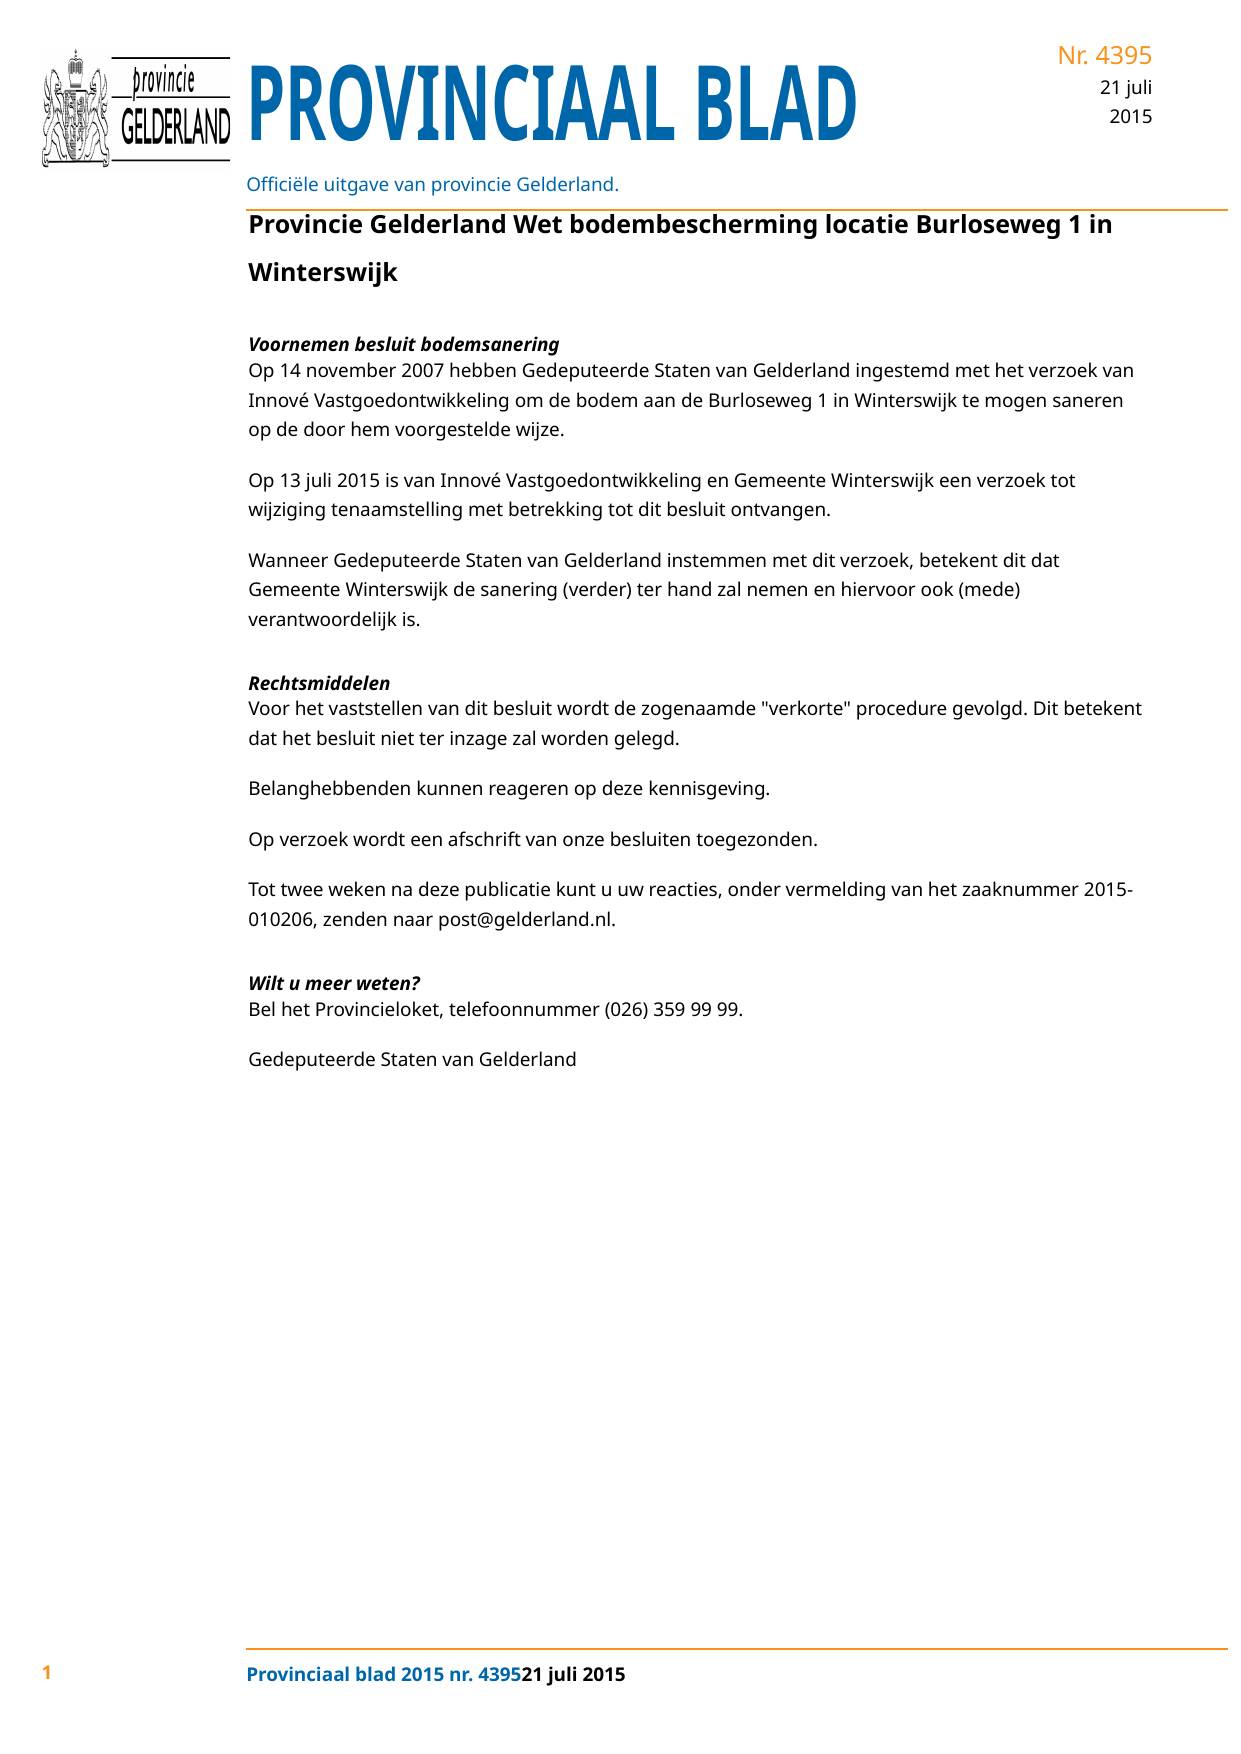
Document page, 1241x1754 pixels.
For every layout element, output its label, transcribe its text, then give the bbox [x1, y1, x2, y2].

text Op 13 juli 2015 is van Innové Vastgoedontwikkeling en Gemeente Winterswijk een verzoek tot wijziging tenaamstelling met betrekking tot dit besluit ontvangen. [248, 467, 1152, 522]
text Belanghebbenden kunnen reageren op deze kennisgeving. [248, 776, 1152, 801]
picture [41, 47, 231, 172]
text Gedeputeerde Staten van Gelderland [248, 1046, 1152, 1072]
text Op 14 november 2007 hebben Gedeputeerde Staten van Gelderland ingestemd met het verzoek van Innové Vastgoedontwikkeling om de bodem aan de Burloseweg 1 in Winterswijk te mogen saneren op de door hem voorgestelde wijze. [248, 357, 1152, 442]
text Tot twee weken na deze publicatie kunt u uw reacties, onder vermelding van het zaaknummer 2015-010206, zenden naar post@gelderland.nl. [248, 876, 1152, 932]
text Wilt u meer weten? [248, 970, 1152, 996]
text Voor het vaststellen van dit besluit wordt de zogenaamde "verkorte" procedure gevolgd. Dit betekent dat het besluit niet ter inzage zal worden gelegd. [248, 696, 1152, 751]
text Rechtsmiddelen [248, 670, 1152, 696]
text Voornemen besluit bodemsanering [248, 331, 1152, 357]
text Bel het Provincieloket, telefoonnummer (026) 359 99 99. [248, 996, 1152, 1021]
text Wanneer Gedeputeerde Staten van Gelderland instemmen met dit verzoek, betekent dit dat Gemeente Winterswijk de sanering (verder) ter hand zal nemen en hiervoor ook (mede) verantwoordelijk is. [248, 547, 1152, 632]
text Op verzoek wordt een afschrift van onze besluiten toegezonden. [248, 826, 1152, 852]
text Provincie Gelderland Wet bodembescherming locatie Burloseweg 1 in Winterswijk [248, 211, 1152, 288]
